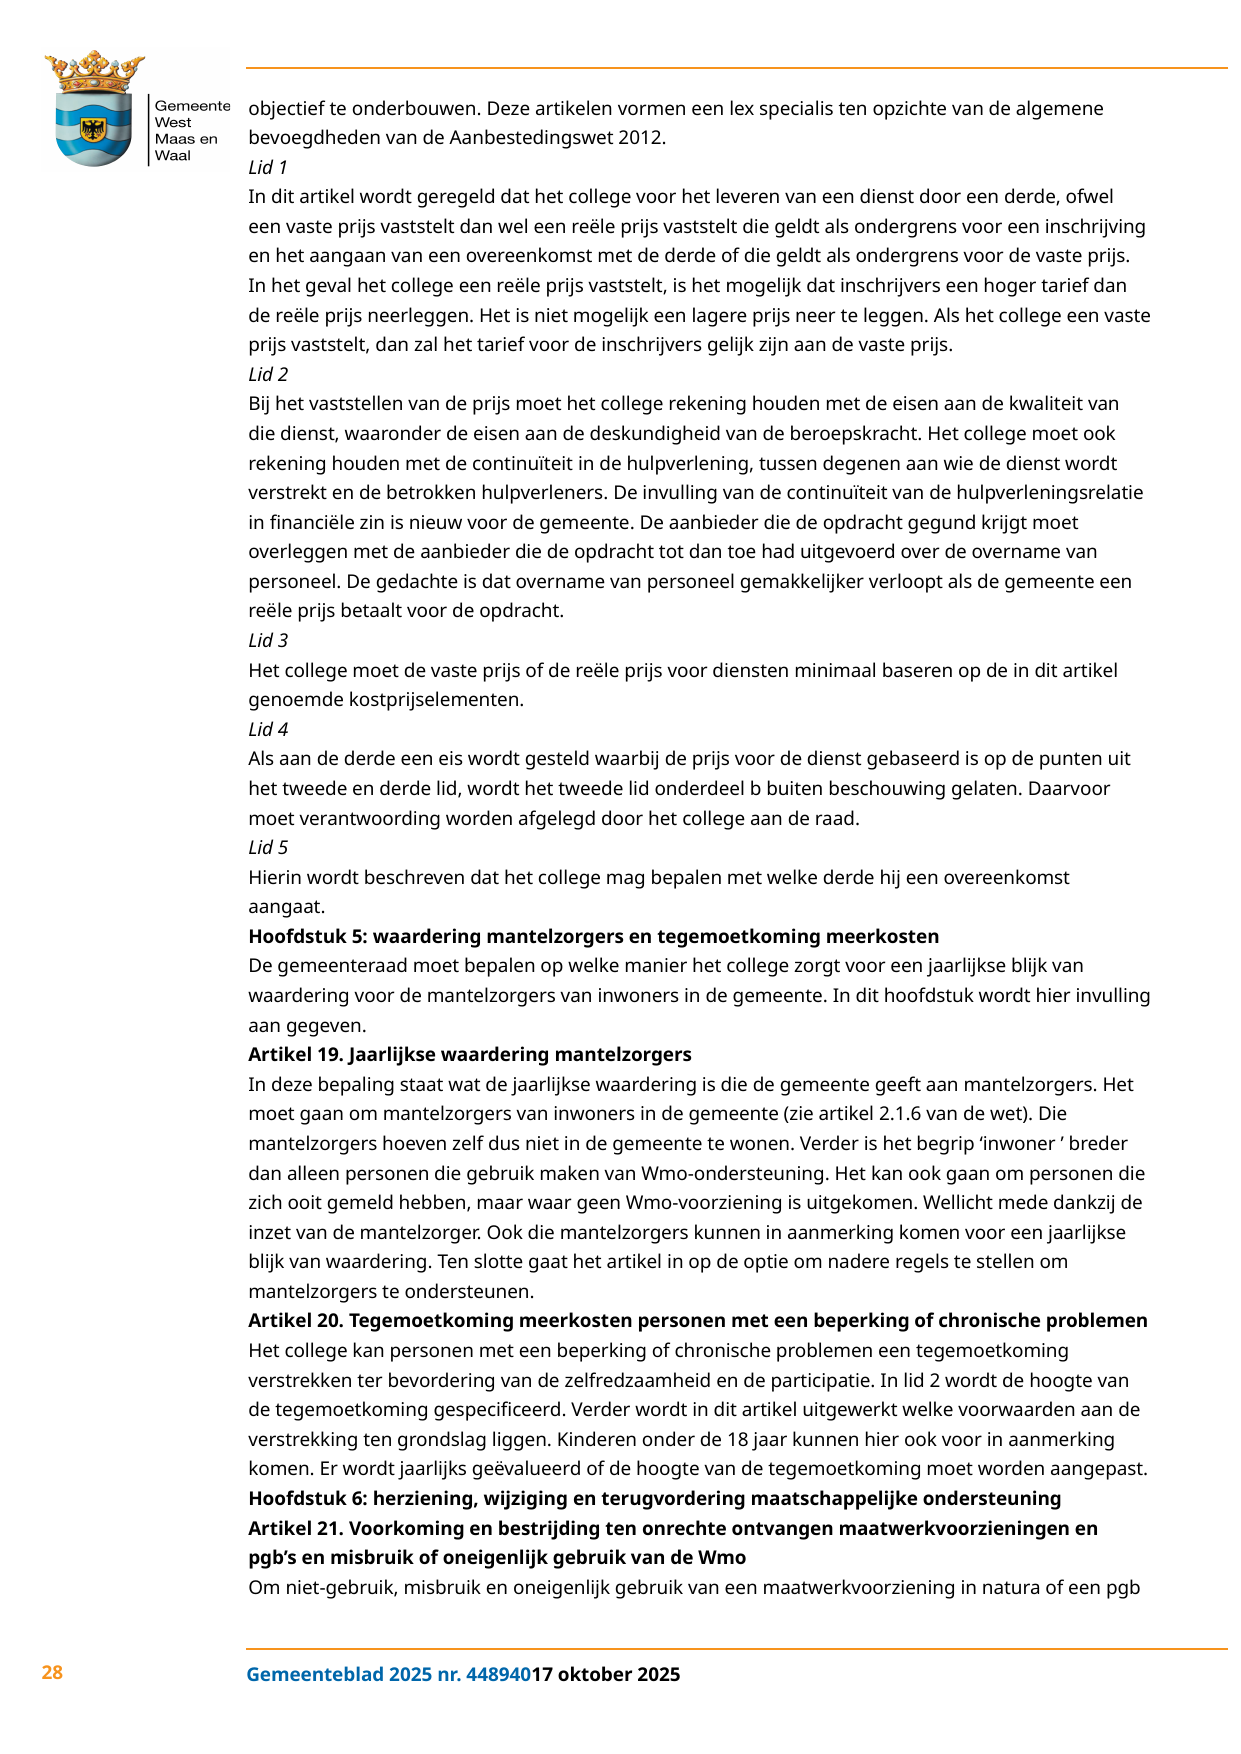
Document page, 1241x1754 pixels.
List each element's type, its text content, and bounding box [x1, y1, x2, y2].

text Lid 1 [248, 154, 1152, 180]
text Als aan de derde een eis wordt gesteld waarbij de prijs voor de dienst gebaseerd is op de punten uit het tweede en derde lid, wordt het tweede lid onderdeel b buiten beschouwing gelaten. Daarvoor moet verantwoording worden afgelegd door het college aan de raad. [248, 746, 1152, 831]
text Hoofdstuk 5: waardering mantelzorgers en tegemoetkoming meerkosten [248, 923, 1152, 949]
text Om niet-gebruik, misbruik en oneigenlijk gebruik van een maatwerkvoorziening in natura of een pgb [248, 1574, 1152, 1600]
text Hierin wordt beschreven dat het college mag bepalen met welke derde hij een overeenkomst aangaat. [248, 864, 1152, 919]
text Het college moet de vaste prijs of de reële prijs voor diensten minimaal baseren op de in dit artikel genoemde kostprijselementen. [248, 657, 1152, 712]
text Hoofdstuk 6: herziening, wijziging en terugvordering maatschappelijke ondersteuning [248, 1485, 1152, 1511]
text Artikel 20. Tegemoetkoming meerkosten personen met een beperking of chronische problemen [248, 1308, 1152, 1333]
text objectief te onderbouwen. Deze artikelen vormen een lex specialis ten opzichte van de algemene bevoegdheden van de Aanbestedingswet 2012. [248, 95, 1152, 150]
text Bij het vaststellen van de prijs moet het college rekening houden met de eisen aan de kwaliteit van die dienst, waaronder de eisen aan de deskundigheid van de beroepskracht. Het college moet ook rekening houden met de continuïteit in de hulpverlening, tussen degenen aan wie de dienst wordt verstrekt en de betrokken hulpverleners. De invulling van de continuïteit van de hulpverleningsrelatie in financiële zin is nieuw voor de gemeente. De aanbieder die de opdracht gegund krijgt moet overleggen met de aanbieder die de opdracht tot dan toe had uitgevoerd over de overname van personeel. De gedachte is dat overname van personeel gemakkelijker verloopt als de gemeente een reële prijs betaalt voor de opdracht. [248, 391, 1152, 623]
text Lid 2 [248, 361, 1152, 387]
text Het college kan personen met een beperking of chronische problemen een tegemoetkoming verstrekken ter bevordering van de zelfredzaamheid en de participatie. In lid 2 wordt de hoogte van de tegemoetkoming gespecificeerd. Verder wordt in dit artikel uitgewerkt welke voorwaarden aan de verstrekking ten grondslag liggen. Kinderen onder de 18 jaar kunnen hier ook voor in aanmerking komen. Er wordt jaarlijks geëvalueerd of de hoogte van de tegemoetkoming moet worden aangepast. [248, 1337, 1152, 1481]
text De gemeenteraad moet bepalen op welke manier het college zorgt voor een jaarlijkse blijk van waardering voor de mantelzorgers van inwoners in de gemeente. In dit hoofdstuk wordt hier invulling aan gegeven. [248, 953, 1152, 1038]
text Lid 3 [248, 627, 1152, 653]
text Lid 5 [248, 834, 1152, 860]
text Artikel 21. Voorkoming en bestrijding ten onrechte ontvangen maatwerkvoorzieningen en pgb’s en misbruik of oneigenlijk gebruik van de Wmo [248, 1515, 1152, 1570]
text Artikel 19. Jaarlijkse waardering mantelzorgers [248, 1041, 1152, 1067]
text Lid 4 [248, 716, 1152, 742]
text In deze bepaling staat wat de jaarlijkse waardering is die de gemeente geeft aan mantelzorgers. Het moet gaan om mantelzorgers van inwoners in de gemeente (zie artikel 2.1.6 van de wet). Die mantelzorgers hoeven zelf dus niet in de gemeente te wonen. Verder is het begrip ‘inwoner ’ breder dan alleen personen die gebruik maken van Wmo-ondersteuning. Het kan ook gaan om personen die zich ooit gemeld hebben, maar waar geen Wmo-voorziening is uitgekomen. Wellicht mede dankzij de inzet van de mantelzorger. Ook die mantelzorgers kunnen in aanmerking komen voor een jaarlijkse blijk van waardering. Ten slotte gaat het artikel in op de optie om nadere regels te stellen om mantelzorgers te ondersteunen. [248, 1071, 1152, 1304]
text In dit artikel wordt geregeld dat het college voor het leveren van een dienst door een derde, ofwel een vaste prijs vaststelt dan wel een reële prijs vaststelt die geldt als ondergrens voor een inschrijving en het aangaan van een overeenkomst met de derde of die geldt als ondergrens voor de vaste prijs. In het geval het college een reële prijs vaststelt, is het mogelijk dat inschrijvers een hoger tarief dan de reële prijs neerleggen. Het is niet mogelijk een lagere prijs neer te leggen. Als het college een vaste prijs vaststelt, dan zal het tarief voor de inschrijvers gelijk zijn aan de vaste prijs. [248, 183, 1152, 357]
picture [41, 47, 231, 172]
